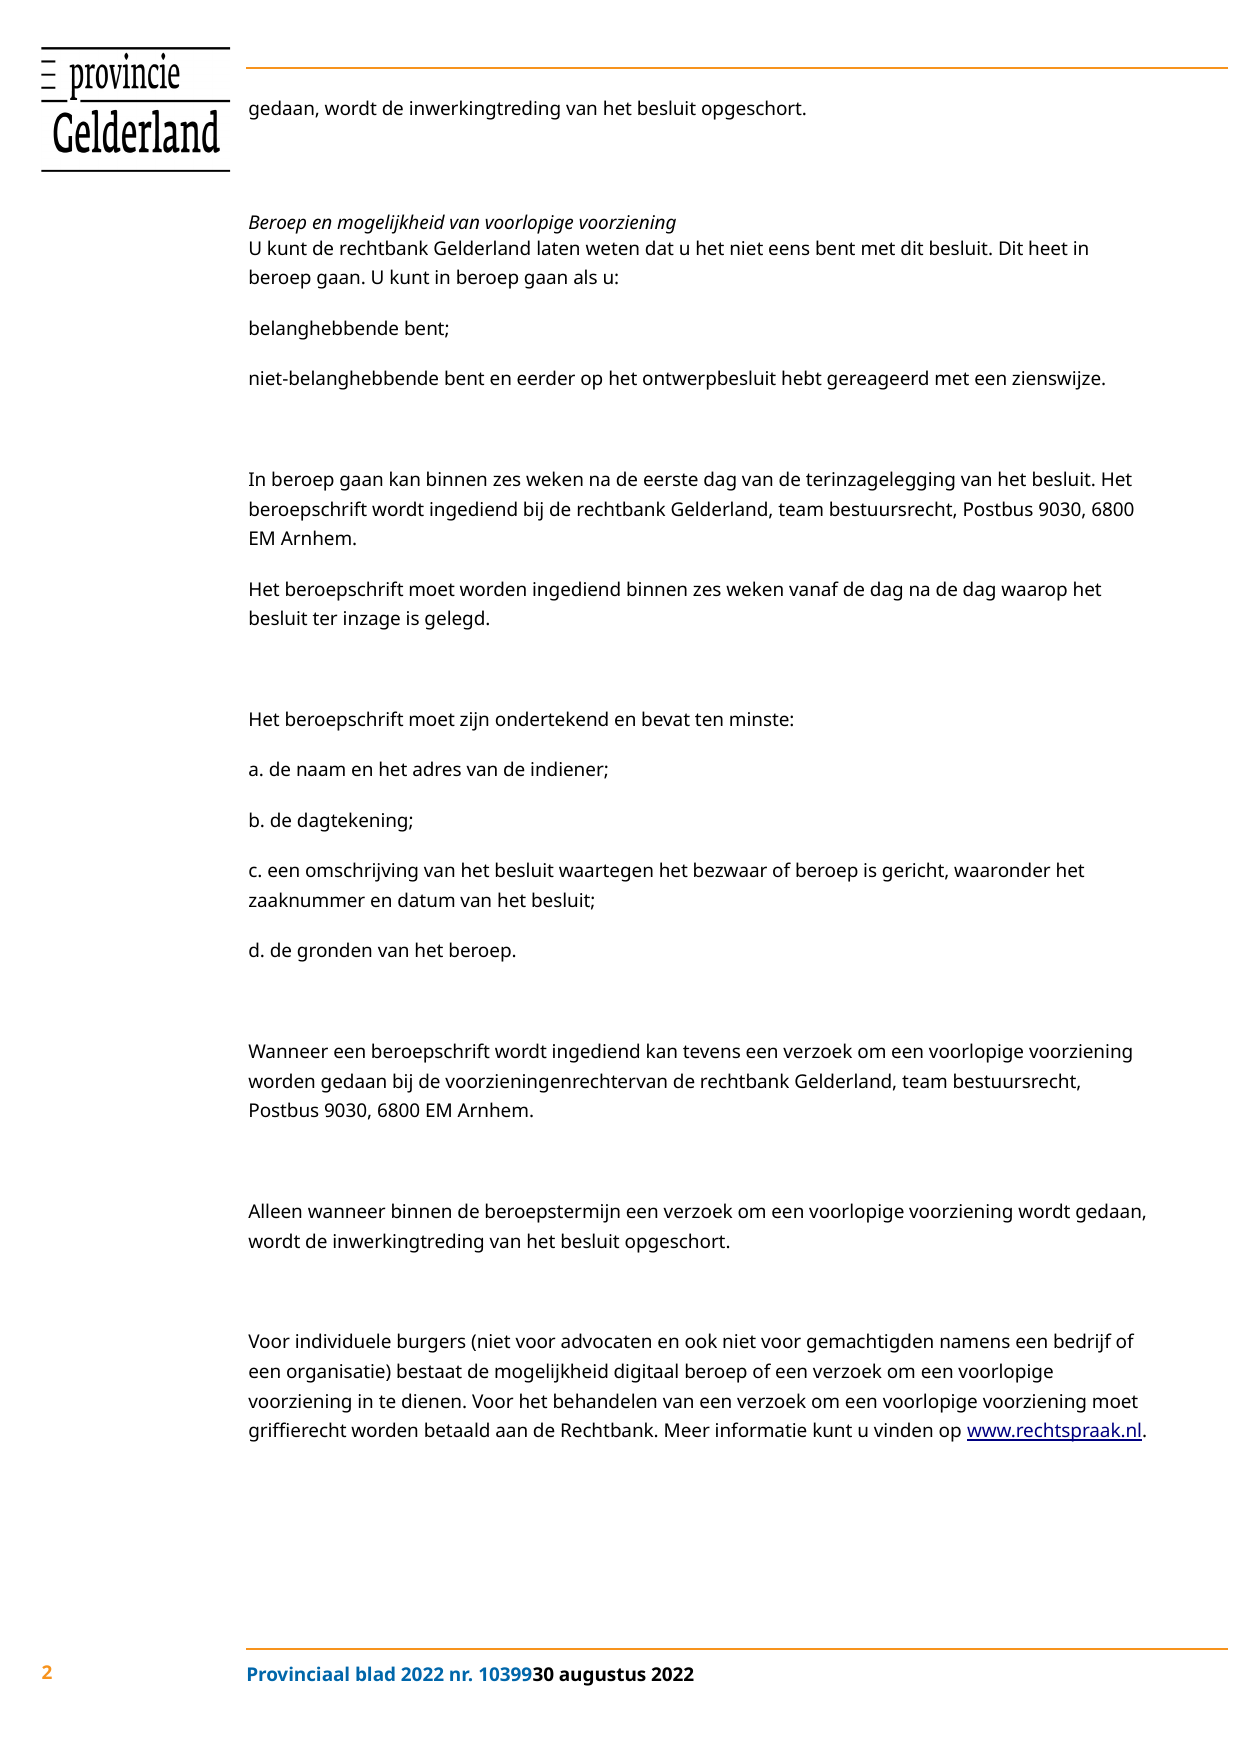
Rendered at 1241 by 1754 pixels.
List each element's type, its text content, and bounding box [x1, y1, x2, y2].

text Voor individuele burgers (niet voor advocaten en ook niet voor gemachtigden namens een bedrijf of een organisatie) bestaat de mogelijkheid digitaal beroep of een verzoek om een voorlopige voorziening in te dienen. Voor het behandelen van een verzoek om een voorlopige voorziening moet griffierecht worden betaald aan de Rechtbank. Meer informatie kunt u vinden op www.rechtspraak.nl. [248, 1329, 1152, 1443]
text belanghebbende bent; [248, 315, 1152, 341]
text a. de naam en het adres van de indiener; [248, 757, 1152, 782]
text c. een omschrijving van het besluit waartegen het bezwaar of beroep is gericht, waaronder het zaaknummer en datum van het besluit; [248, 857, 1152, 913]
text Het beroepschrift moet zijn ondertekend en bevat ten minste: [248, 706, 1152, 732]
text b. de dagtekening; [248, 807, 1152, 833]
text gedaan, wordt de inwerkingtreding van het besluit opgeschort. [248, 95, 1152, 121]
text In beroep gaan kan binnen zes weken na de eerste dag van de terinzagelegging van het besluit. Het beroepschrift wordt ingediend bij de rechtbank Gelderland, team bestuursrecht, Postbus 9030, 6800 EM Arnhem. [248, 466, 1152, 551]
text niet-belanghebbende bent en eerder op het ontwerpbesluit hebt gereageerd met een zienswijze. [248, 365, 1152, 391]
picture [41, 47, 231, 172]
text Het beroepschrift moet worden ingediend binnen zes weken vanaf de dag na de dag waarop het besluit ter inzage is gelegd. [248, 576, 1152, 631]
text U kunt de rechtbank Gelderland laten weten dat u het niet eens bent met dit besluit. Dit heet in beroep gaan. U kunt in beroep gaan als u: [248, 235, 1152, 290]
text Beroep en mogelijkheid van voorlopige voorziening [248, 209, 1152, 235]
text Alleen wanneer binnen de beroepstermijn een verzoek om een voorlopige voorziening wordt gedaan, wordt de inwerkingtreding van het besluit opgeschort. [248, 1198, 1152, 1253]
text d. de gronden van het beroep. [248, 937, 1152, 963]
text Wanneer een beroepschrift wordt ingediend kan tevens een verzoek om een voorlopige voorziening worden gedaan bij de voorzieningenrechtervan de rechtbank Gelderland, team bestuursrecht, Postbus 9030, 6800 EM Arnhem. [248, 1038, 1152, 1123]
